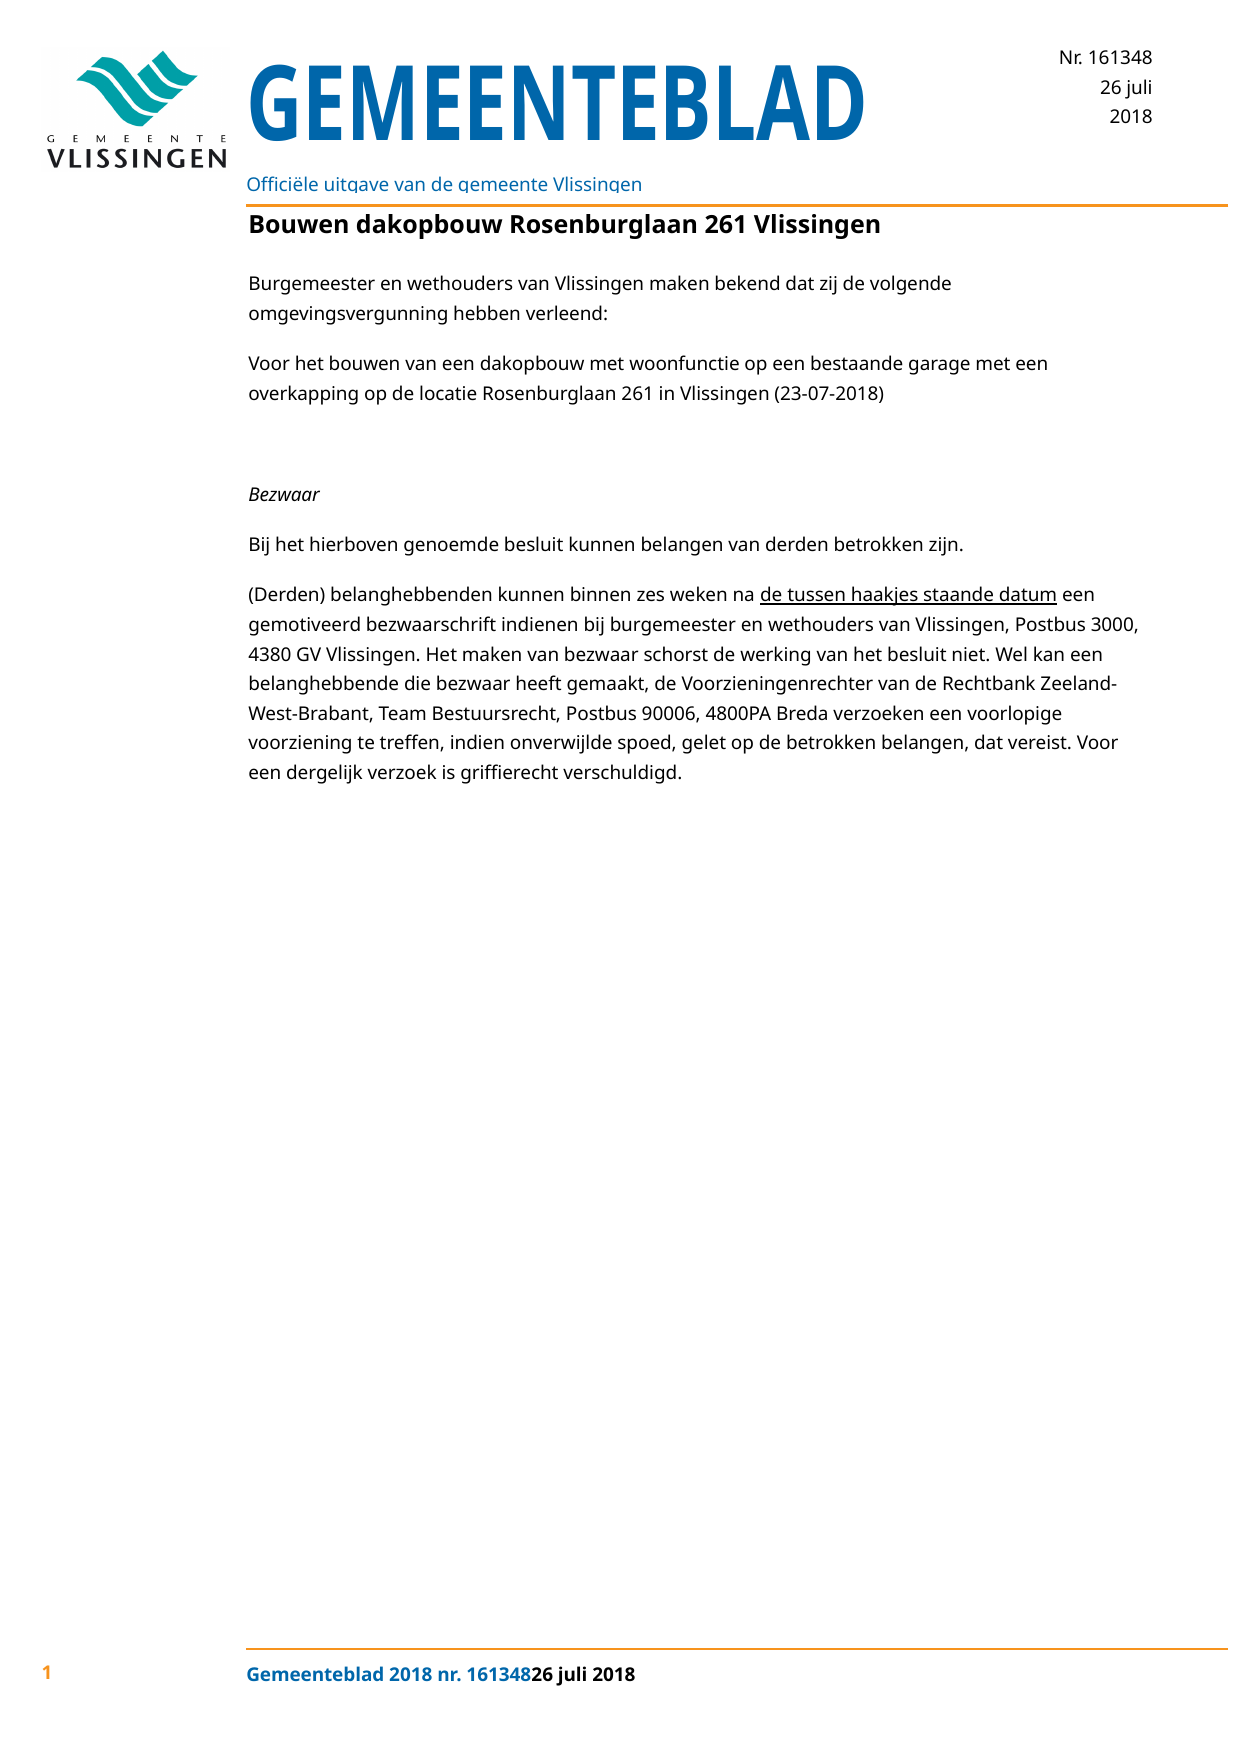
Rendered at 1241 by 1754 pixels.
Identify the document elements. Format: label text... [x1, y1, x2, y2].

text Voor het bouwen van een dakopbouw met woonfunctie op een bestaande garage met een overkapping op de locatie Rosenburglaan 261 in Vlissingen (23-07-2018) [248, 350, 1152, 406]
picture [41, 47, 231, 172]
text (Derden) belanghebbenden kunnen binnen zes weken na de tussen haakjes staande datum een gemotiveerd bezwaarschrift indienen bij burgemeester en wethouders van Vlissingen, Postbus 3000, 4380 GV Vlissingen. Het maken van bezwaar schorst de werking van het besluit niet. Wel kan een belanghebbende die bezwaar heeft gemaakt, de Voorzieningenrechter van de Rechtbank Zeeland-West-Brabant, Team Bestuursrecht, Postbus 90006, 4800PA Breda verzoeken een voorlopige voorziening te treffen, indien onverwijlde spoed, gelet op de betrokken belangen, dat vereist. Voor een dergelijk verzoek is griffierecht verschuldigd. [248, 582, 1152, 785]
text Bezwaar [248, 481, 1152, 506]
text Burgemeester en wethouders van Vlissingen maken bekend dat zij de volgende omgevingsvergunning hebben verleend: [248, 270, 1152, 326]
text Bouwen dakopbouw Rosenburglaan 261 Vlissingen [248, 207, 1152, 241]
text Bij het hierboven genoemde besluit kunnen belangen van derden betrokken zijn. [248, 531, 1152, 557]
